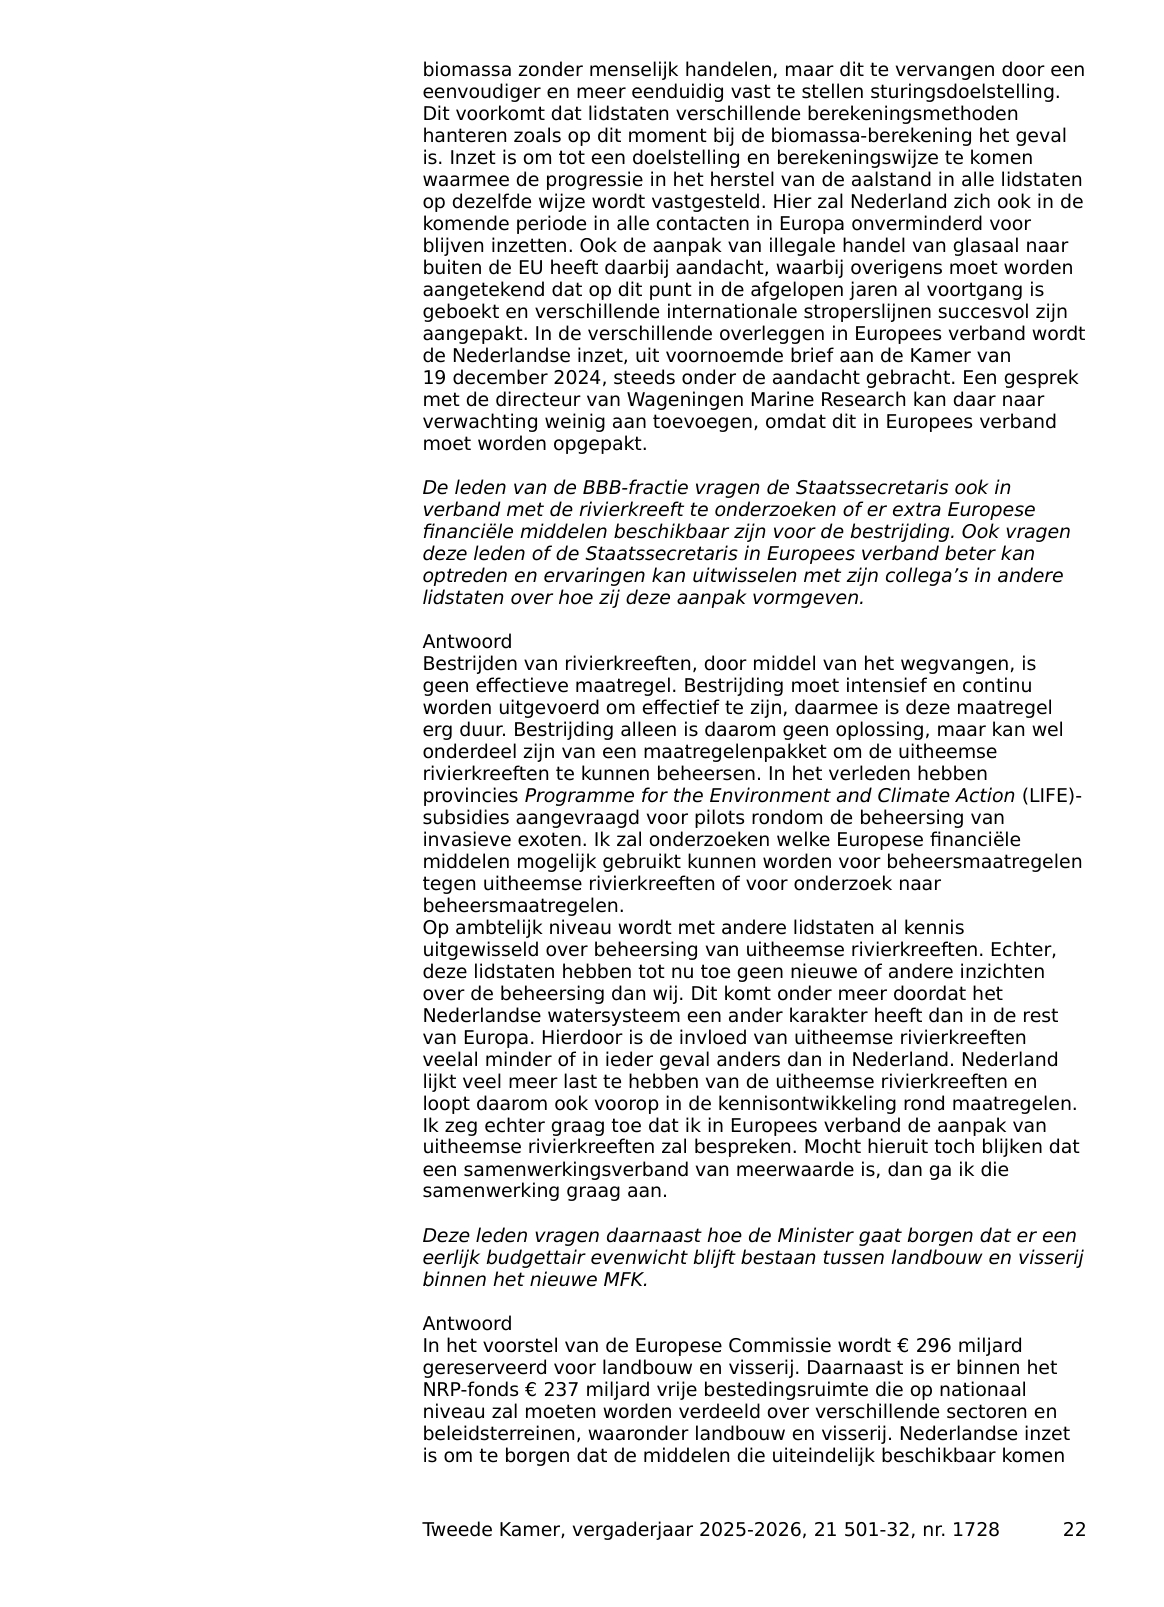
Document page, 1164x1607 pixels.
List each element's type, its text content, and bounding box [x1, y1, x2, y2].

text Deze leden vragen daarnaast hoe de Minister gaat borgen dat er een eerlijk budgettair evenwicht blijft bestaan tussen landbouw en visserij binnen het nieuwe MFK. [422, 1224, 1087, 1291]
text De leden van de BBB-fractie vragen de Staatssecretaris ook in verband met de rivierkreeft te onderzoeken of er extra Europese financiële middelen beschikbaar zijn voor de bestrijding. Ook vragen deze leden of de Staatssecretaris in Europees verband beter kan optreden en ervaringen kan uitwisselen met zijn collega’s in andere lidstaten over hoe zij deze aanpak vormgeven. [422, 477, 1087, 609]
text Antwoord [422, 631, 1087, 653]
text Op ambtelijk niveau wordt met andere lidstaten al kennis uitgewisseld over beheersing van uitheemse rivierkreeften. Echter, deze lidstaten hebben tot nu toe geen nieuwe of andere inzichten over de beheersing dan wij. Dit komt onder meer doordat het Nederlandse watersysteem een ander karakter heeft dan in de rest van Europa. Hierdoor is de invloed van uitheemse rivierkreeften veelal minder of in ieder geval anders dan in Nederland. Nederland lijkt veel meer last te hebben van de uitheemse rivierkreeften en loopt daarom ook voorop in de kennisontwikkeling rond maatregelen. Ik zeg echter graag toe dat ik in Europees verband de aanpak van uitheemse rivierkreeften zal bespreken. Mocht hieruit toch blijken dat een samenwerkingsverband van meerwaarde is, dan ga ik die samenwerking graag aan. [422, 917, 1087, 1202]
text In het voorstel van de Europese Commissie wordt € 296 miljard gereserveerd voor landbouw en visserij. Daarnaast is er binnen het NRP-fonds € 237 miljard vrije bestedingsruimte die op nationaal niveau zal moeten worden verdeeld over verschillende sectoren en beleidsterreinen, waaronder landbouw en visserij. Nederlandse inzet is om te borgen dat de middelen die uiteindelijk beschikbaar komen [422, 1335, 1087, 1467]
text biomassa zonder menselijk handelen, maar dit te vervangen door een eenvoudiger en meer eenduidig vast te stellen sturingsdoelstelling. Dit voorkomt dat lidstaten verschillende berekeningsmethoden hanteren zoals op dit moment bij de biomassa-berekening het geval is. Inzet is om tot een doelstelling en berekeningswijze te komen waarmee de progressie in het herstel van de aalstand in alle lidstaten op dezelfde wijze wordt vastgesteld. Hier zal Nederland zich ook in de komende periode in alle contacten in Europa onverminderd voor blijven inzetten. Ook de aanpak van illegale handel van glasaal naar buiten de EU heeft daarbij aandacht, waarbij overigens moet worden aangetekend dat op dit punt in de afgelopen jaren al voortgang is geboekt en verschillende internationale stroperslijnen succesvol zijn aangepakt. In de verschillende overleggen in Europees verband wordt de Nederlandse inzet, uit voornoemde brief aan de Kamer van 19 december 2024, steeds onder de aandacht gebracht. Een gesprek met de directeur van Wageningen Marine Research kan daar naar verwachting weinig aan toevoegen, omdat dit in Europees verband moet worden opgepakt. [422, 59, 1087, 455]
text Bestrijden van rivierkreeften, door middel van het wegvangen, is geen effectieve maatregel. Bestrijding moet intensief en continu worden uitgevoerd om effectief te zijn, daarmee is deze maatregel erg duur. Bestrijding alleen is daarom geen oplossing, maar kan wel onderdeel zijn van een maatregelenpakket om de uitheemse rivierkreeften te kunnen beheersen. In het verleden hebben provincies Programme for the Environment and Climate Action (LIFE)-subsidies aangevraagd voor pilots rondom de beheersing van invasieve exoten. Ik zal onderzoeken welke Europese financiële middelen mogelijk gebruikt kunnen worden voor beheersmaatregelen tegen uitheemse rivierkreeften of voor onderzoek naar beheersmaatregelen. [422, 653, 1087, 917]
text Antwoord [422, 1313, 1087, 1335]
